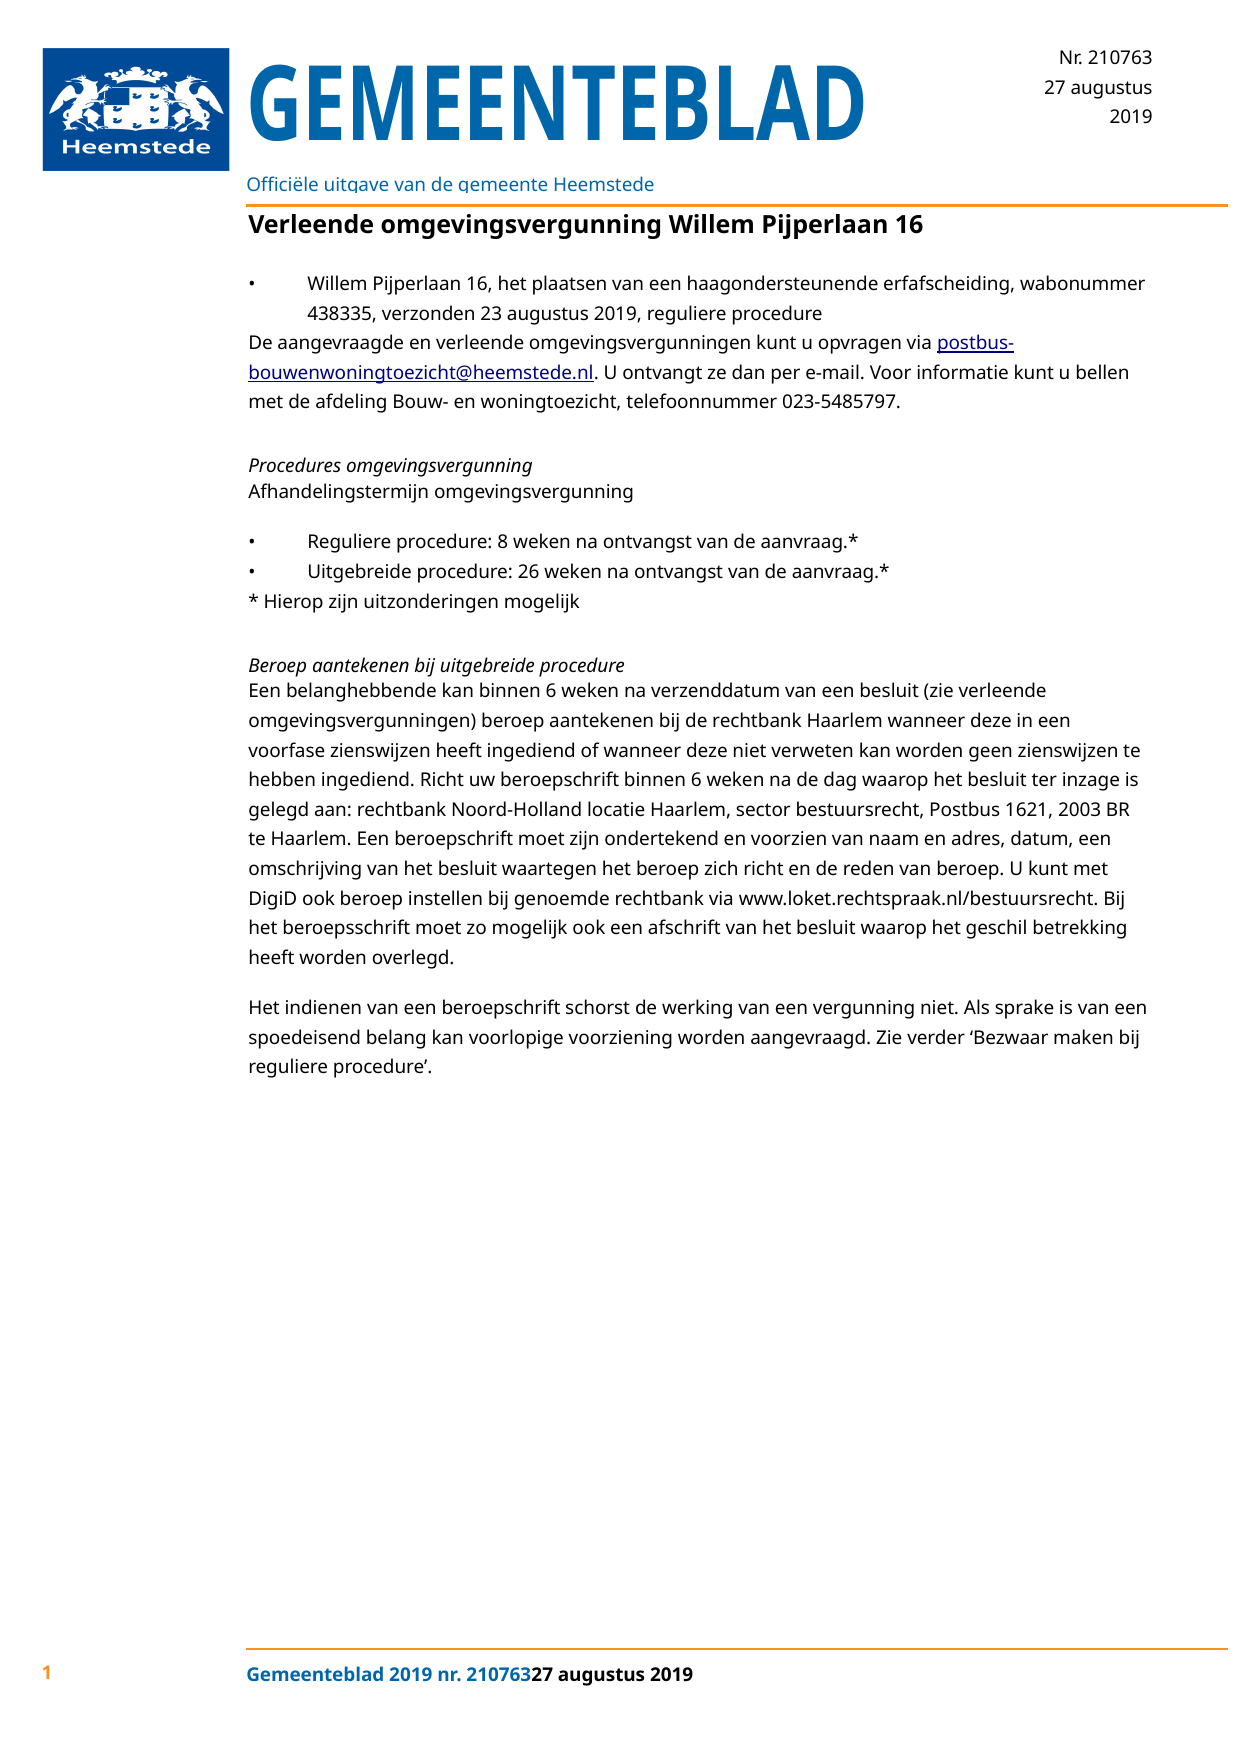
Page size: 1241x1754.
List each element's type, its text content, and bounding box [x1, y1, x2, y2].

list Willem Pijperlaan 16, het plaatsen van een haagondersteunende erfafscheiding, wabonummer 438335, verzonden 23 augustus 2019, reguliere procedure [248, 270, 1152, 326]
text Verleende omgevingsvergunning Willem Pijperlaan 16 [248, 207, 1152, 241]
text Het indienen van een beroepschrift schorst de werking van een vergunning niet. Als sprake is van een spoedeisend belang kan voorlopige voorziening worden aangevraagd. Zie verder ‘Bezwaar maken bij reguliere procedure’. [248, 994, 1152, 1079]
text * Hierop zijn uitzonderingen mogelijk [248, 588, 1152, 614]
text De aangevraagde en verleende omgevingsvergunningen kunt u opvragen via postbus-bouwenwoningtoezicht@heemstede.nl. U ontvangt ze dan per e-mail. Voor informatie kunt u bellen met de afdeling Bouw- en woningtoezicht, telefoonnummer 023-5485797. [248, 329, 1152, 414]
list Reguliere procedure: 8 weken na ontvangst van de aanvraag.* [248, 529, 1152, 554]
list Uitgebreide procedure: 26 weken na ontvangst van de aanvraag.* [248, 558, 1152, 584]
text Procedures omgevingsvergunning [248, 453, 1152, 478]
text Een belanghebbende kan binnen 6 weken na verzenddatum van een besluit (zie verleende omgevingsvergunningen) beroep aantekenen bij de rechtbank Haarlem wanneer deze in een voorfase zienswijzen heeft ingediend of wanneer deze niet verweten kan worden geen zienswijzen te hebben ingediend. Richt uw beroepschrift binnen 6 weken na de dag waarop het besluit ter inzage is gelegd aan: rechtbank Noord-Holland locatie Haarlem, sector bestuursrecht, Postbus 1621, 2003 BR te Haarlem. Een beroepschrift moet zijn ondertekend en voorzien van naam en adres, datum, een omschrijving van het besluit waartegen het beroep zich richt en de reden van beroep. U kunt met DigiD ook beroep instellen bij genoemde rechtbank via www.loket.rechtspraak.nl/bestuursrecht. Bij het beroepsschrift moet zo mogelijk ook een afschrift van het besluit waarop het geschil betrekking heeft worden overlegd. [248, 678, 1152, 969]
text Beroep aantekenen bij uitgebreide procedure [248, 652, 1152, 678]
picture [41, 47, 231, 172]
text Afhandelingstermijn omgevingsvergunning [248, 478, 1152, 504]
